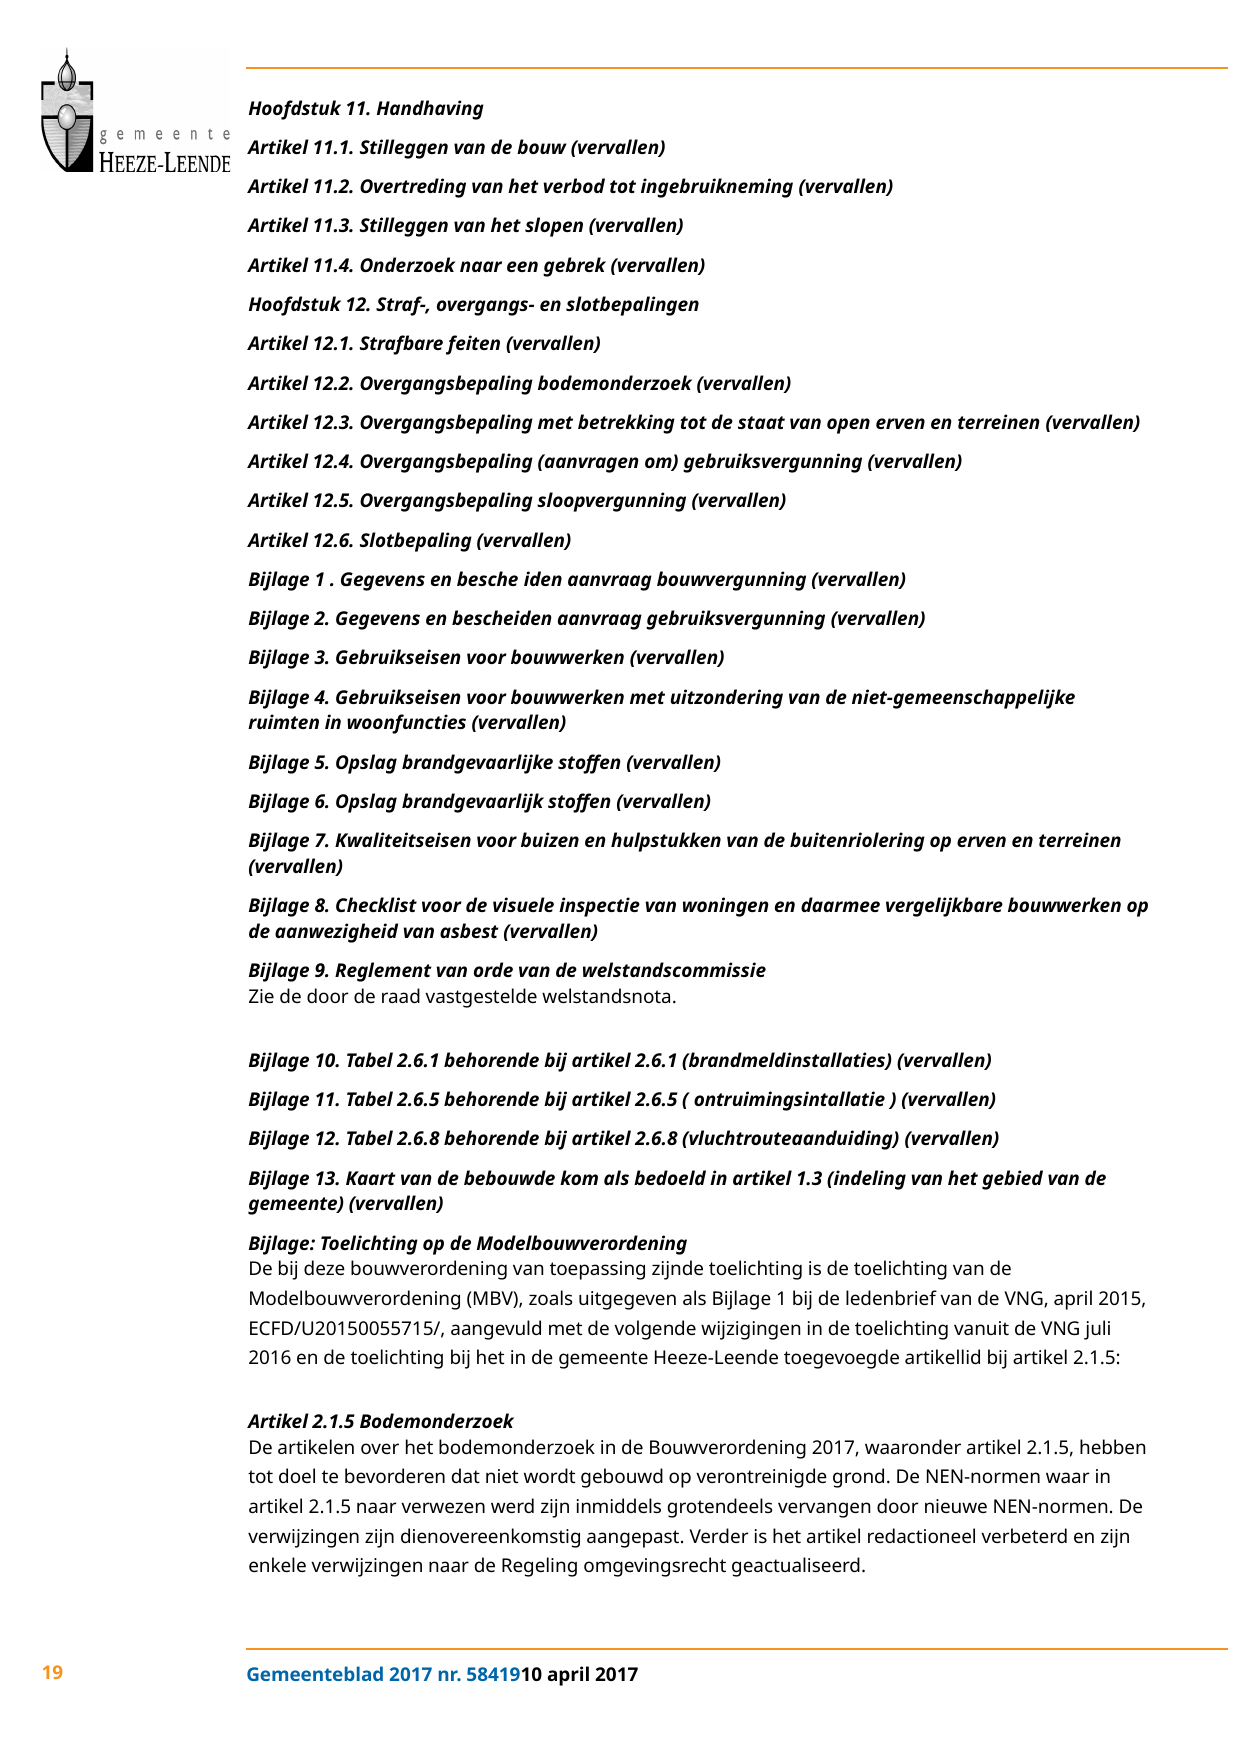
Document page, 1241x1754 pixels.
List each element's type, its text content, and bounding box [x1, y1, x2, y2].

text Bijlage 9. Reglement van orde van de welstandscommissie [248, 957, 1152, 983]
text Bijlage 7. Kwaliteitseisen voor buizen en hulpstukken van de buitenriolering op erven en terreinen (vervallen) [248, 827, 1152, 879]
text Bijlage 8. Checklist voor de visuele inspectie van woningen en daarmee vergelijkbare bouwwerken op de aanwezigheid van asbest (vervallen) [248, 892, 1152, 944]
text Artikel 11.3. Stilleggen van het slopen (vervallen) [248, 213, 1152, 238]
text Hoofdstuk 11. Handhaving [248, 95, 1152, 121]
text Zie de door de raad vastgestelde welstandsnota. [248, 983, 1152, 1009]
text Bijlage 4. Gebruikseisen voor bouwwerken met uitzondering van de niet-gemeenschappelijke ruimten in woonfuncties (vervallen) [248, 684, 1152, 735]
text Bijlage 12. Tabel 2.6.8 behorende bij artikel 2.6.8 (vluchtrouteaanduiding) (vervallen) [248, 1126, 1152, 1151]
text Hoofdstuk 12. Straf-, overgangs- en slotbepalingen [248, 291, 1152, 317]
text De artikelen over het bodemonderzoek in de Bouwverordening 2017, waaronder artikel 2.1.5, hebben tot doel te bevorderen dat niet wordt gebouwd op verontreinigde grond. De NEN-normen waar in artikel 2.1.5 naar verwezen werd zijn inmiddels grotendeels vervangen door nieuwe NEN-normen. De verwijzingen zijn dienovereenkomstig aangepast. Verder is het artikel redactioneel verbeterd en zijn enkele verwijzingen naar de Regeling omgevingsrecht geactualiseerd. [248, 1434, 1152, 1578]
text Artikel 12.1. Strafbare feiten (vervallen) [248, 330, 1152, 356]
text Artikel 11.4. Onderzoek naar een gebrek (vervallen) [248, 252, 1152, 278]
text Bijlage: Toelichting op de Modelbouwverordening [248, 1230, 1152, 1256]
text Artikel 12.6. Slotbepaling (vervallen) [248, 527, 1152, 552]
text Bijlage 3. Gebruikseisen voor bouwwerken (vervallen) [248, 644, 1152, 670]
text Artikel 11.1. Stilleggen van de bouw (vervallen) [248, 134, 1152, 160]
text Artikel 12.3. Overgangsbepaling met betrekking tot de staat van open erven en terreinen (vervallen) [248, 409, 1152, 435]
text De bij deze bouwverordening van toepassing zijnde toelichting is de toelichting van de Modelbouwverordening (MBV), zoals uitgegeven als Bijlage 1 bij de ledenbrief van de VNG, april 2015, ECFD/U20150055715/, aangevuld met de volgende wijzigingen in de toelichting vanuit de VNG juli 2016 en de toelichting bij het in de gemeente Heeze-Leende toegevoegde artikellid bij artikel 2.1.5: [248, 1256, 1152, 1370]
picture [41, 47, 231, 172]
text Artikel 11.2. Overtreding van het verbod tot ingebruikneming (vervallen) [248, 173, 1152, 199]
text Bijlage 13. Kaart van de bebouwde kom als bedoeld in artikel 1.3 (indeling van het gebied van de gemeente) (vervallen) [248, 1165, 1152, 1216]
text Bijlage 6. Opslag brandgevaarlijk stoffen (vervallen) [248, 788, 1152, 814]
text Bijlage 5. Opslag brandgevaarlijke stoffen (vervallen) [248, 749, 1152, 774]
text Bijlage 11. Tabel 2.6.5 behorende bij artikel 2.6.5 ( ontruimingsintallatie ) (vervallen) [248, 1086, 1152, 1112]
text Artikel 12.4. Overgangsbepaling (aanvragen om) gebruiksvergunning (vervallen) [248, 448, 1152, 474]
text Artikel 12.2. Overgangsbepaling bodemonderzoek (vervallen) [248, 370, 1152, 395]
text Artikel 12.5. Overgangsbepaling sloopvergunning (vervallen) [248, 487, 1152, 513]
text Bijlage 1 . Gegevens en besche iden aanvraag bouwvergunning (vervallen) [248, 566, 1152, 592]
text Artikel 2.1.5 Bodemonderzoek [248, 1408, 1152, 1434]
text Bijlage 10. Tabel 2.6.1 behorende bij artikel 2.6.1 (brandmeldinstallaties) (vervallen) [248, 1047, 1152, 1073]
text Bijlage 2. Gegevens en bescheiden aanvraag gebruiksvergunning (vervallen) [248, 605, 1152, 631]
